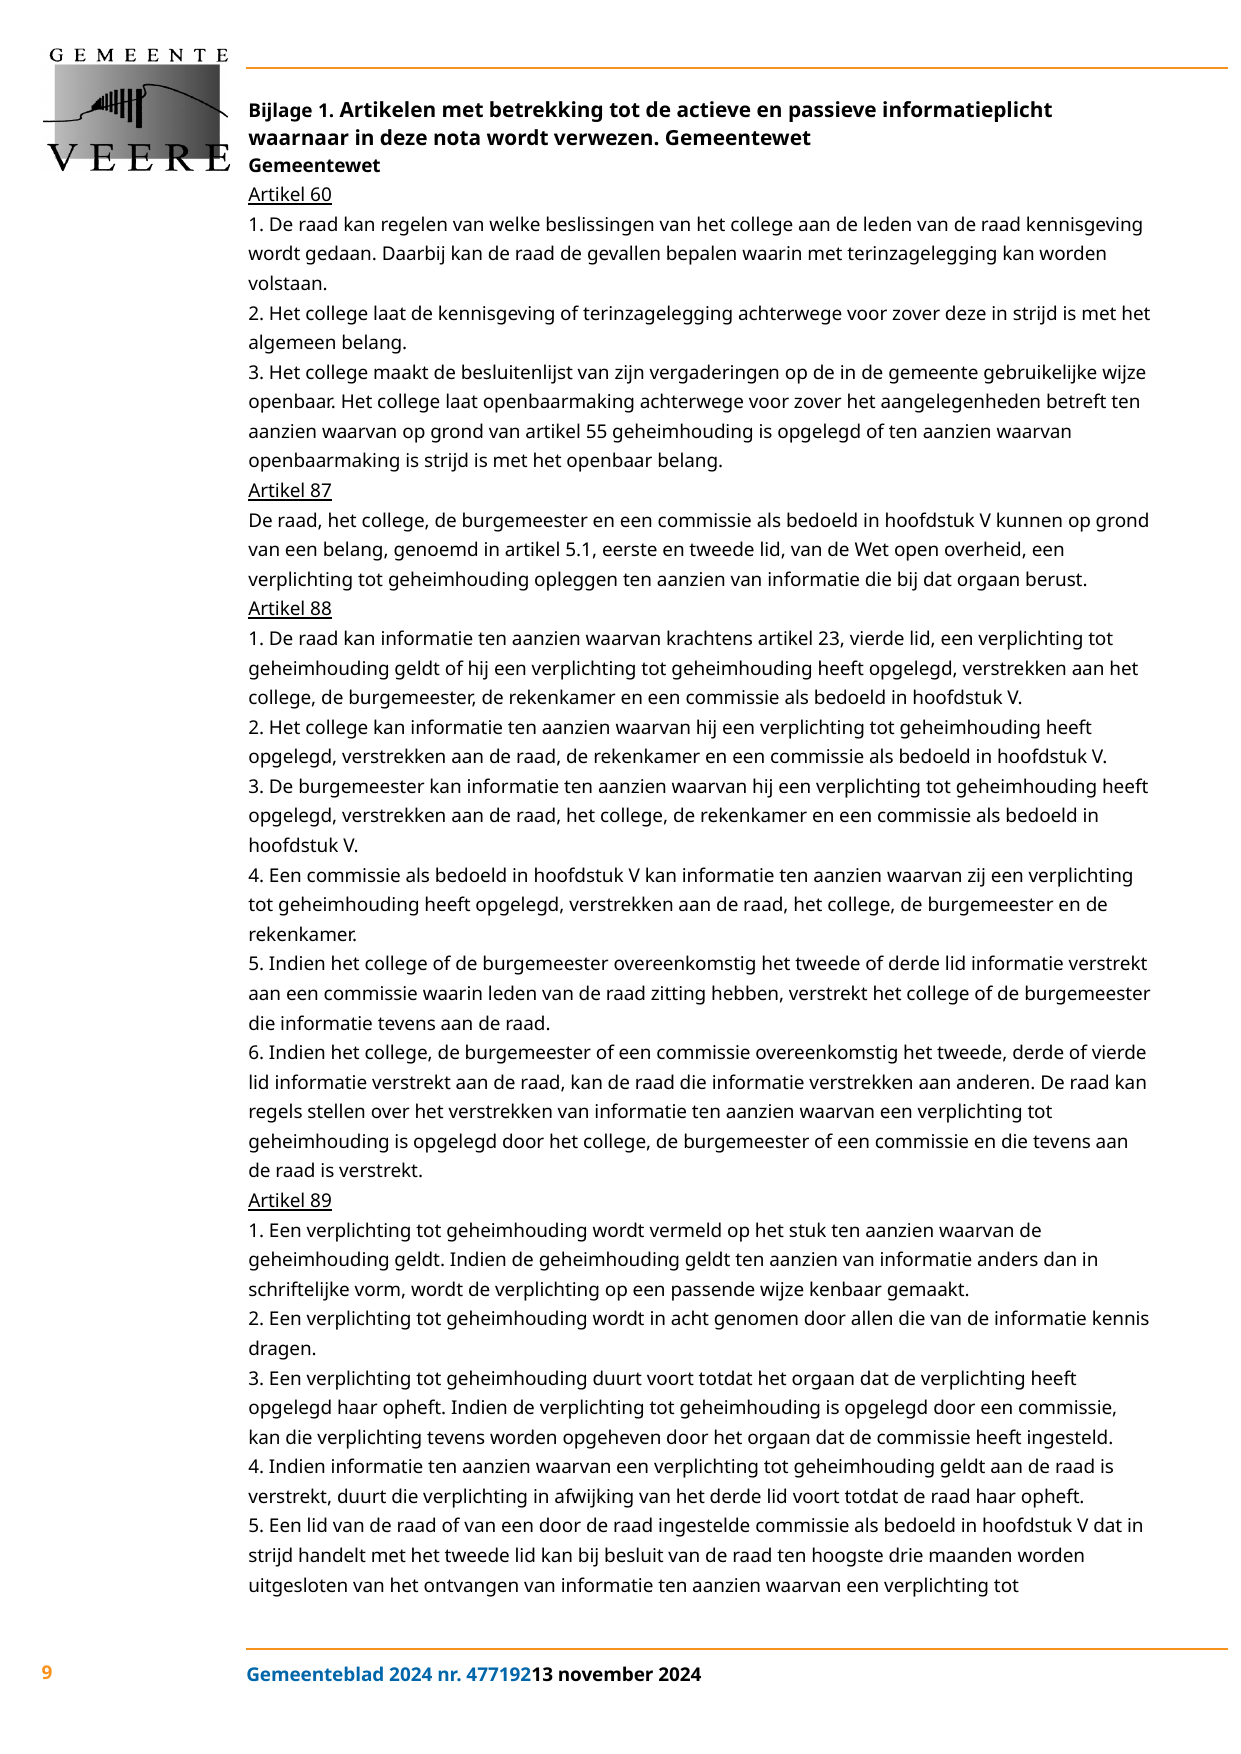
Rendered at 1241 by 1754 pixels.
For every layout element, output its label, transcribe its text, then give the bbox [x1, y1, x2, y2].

text 5. Indien het college of de burgemeester overeenkomstig het tweede of derde lid informatie verstrekt aan een commissie waarin leden van de raad zitting hebben, verstrekt het college of de burgemeester die informatie tevens aan de raad. [248, 951, 1152, 1035]
text 1. De raad kan regelen van welke beslissingen van het college aan de leden van de raad kennisgeving wordt gedaan. Daarbij kan de raad de gevallen bepalen waarin met terinzagelegging kan worden volstaan. [248, 211, 1152, 296]
text 6. Indien het college, de burgemeester of een commissie overeenkomstig het tweede, derde of vierde lid informatie verstrekt aan de raad, kan de raad die informatie verstrekken aan anderen. De raad kan regels stellen over het verstrekken van informatie ten aanzien waarvan een verplichting tot geheimhouding is opgelegd door het college, de burgemeester of een commissie en die tevens aan de raad is verstrekt. [248, 1039, 1152, 1183]
text Bijlage 1. Artikelen met betrekking tot de actieve en passieve informatieplicht waarnaar in deze nota wordt verwezen. Gemeentewet [248, 95, 1152, 152]
text 3. Het college maakt de besluitenlijst van zijn vergaderingen op de in de gemeente gebruikelijke wijze openbaar. Het college laat openbaarmaking achterwege voor zover het aangelegenheden betreft ten aanzien waarvan op grond van artikel 55 geheimhouding is opgelegd of ten aanzien waarvan openbaarmaking is strijd is met het openbaar belang. [248, 359, 1152, 473]
text Artikel 88 [248, 596, 1152, 621]
text Artikel 89 [248, 1187, 1152, 1213]
text 1. Een verplichting tot geheimhouding wordt vermeld op het stuk ten aanzien waarvan de geheimhouding geldt. Indien de geheimhouding geldt ten aanzien van informatie anders dan in schriftelijke vorm, wordt de verplichting op een passende wijze kenbaar gemaakt. [248, 1217, 1152, 1302]
text 2. Een verplichting tot geheimhouding wordt in acht genomen door allen die van de informatie kennis dragen. [248, 1306, 1152, 1361]
text Gemeentewet [248, 152, 1152, 177]
text 3. De burgemeester kan informatie ten aanzien waarvan hij een verplichting tot geheimhouding heeft opgelegd, verstrekken aan de raad, het college, de rekenkamer en een commissie als bedoeld in hoofdstuk V. [248, 773, 1152, 858]
text 2. Het college laat de kennisgeving of terinzagelegging achterwege voor zover deze in strijd is met het algemeen belang. [248, 300, 1152, 355]
picture [41, 47, 231, 172]
text 3. Een verplichting tot geheimhouding duurt voort totdat het orgaan dat de verplichting heeft opgelegd haar opheft. Indien de verplichting tot geheimhouding is opgelegd door een commissie, kan die verplichting tevens worden opgeheven door het orgaan dat de commissie heeft ingesteld. [248, 1365, 1152, 1449]
text Artikel 87 [248, 477, 1152, 503]
text Artikel 60 [248, 181, 1152, 207]
text 2. Het college kan informatie ten aanzien waarvan hij een verplichting tot geheimhouding heeft opgelegd, verstrekken aan de raad, de rekenkamer en een commissie als bedoeld in hoofdstuk V. [248, 714, 1152, 769]
text 1. De raad kan informatie ten aanzien waarvan krachtens artikel 23, vierde lid, een verplichting tot geheimhouding geldt of hij een verplichting tot geheimhouding heeft opgelegd, verstrekken aan het college, de burgemeester, de rekenkamer en een commissie als bedoeld in hoofdstuk V. [248, 625, 1152, 710]
text De raad, het college, de burgemeester en een commissie als bedoeld in hoofdstuk V kunnen op grond van een belang, genoemd in artikel 5.1, eerste en tweede lid, van de Wet open overheid, een verplichting tot geheimhouding opleggen ten aanzien van informatie die bij dat orgaan berust. [248, 507, 1152, 592]
text 5. Een lid van de raad of van een door de raad ingestelde commissie als bedoeld in hoofdstuk V dat in strijd handelt met het tweede lid kan bij besluit van de raad ten hoogste drie maanden worden uitgesloten van het ontvangen van informatie ten aanzien waarvan een verplichting tot [248, 1513, 1152, 1597]
text 4. Een commissie als bedoeld in hoofdstuk V kan informatie ten aanzien waarvan zij een verplichting tot geheimhouding heeft opgelegd, verstrekken aan de raad, het college, de burgemeester en de rekenkamer. [248, 862, 1152, 947]
text 4. Indien informatie ten aanzien waarvan een verplichting tot geheimhouding geldt aan de raad is verstrekt, duurt die verplichting in afwijking van het derde lid voort totdat de raad haar opheft. [248, 1453, 1152, 1509]
